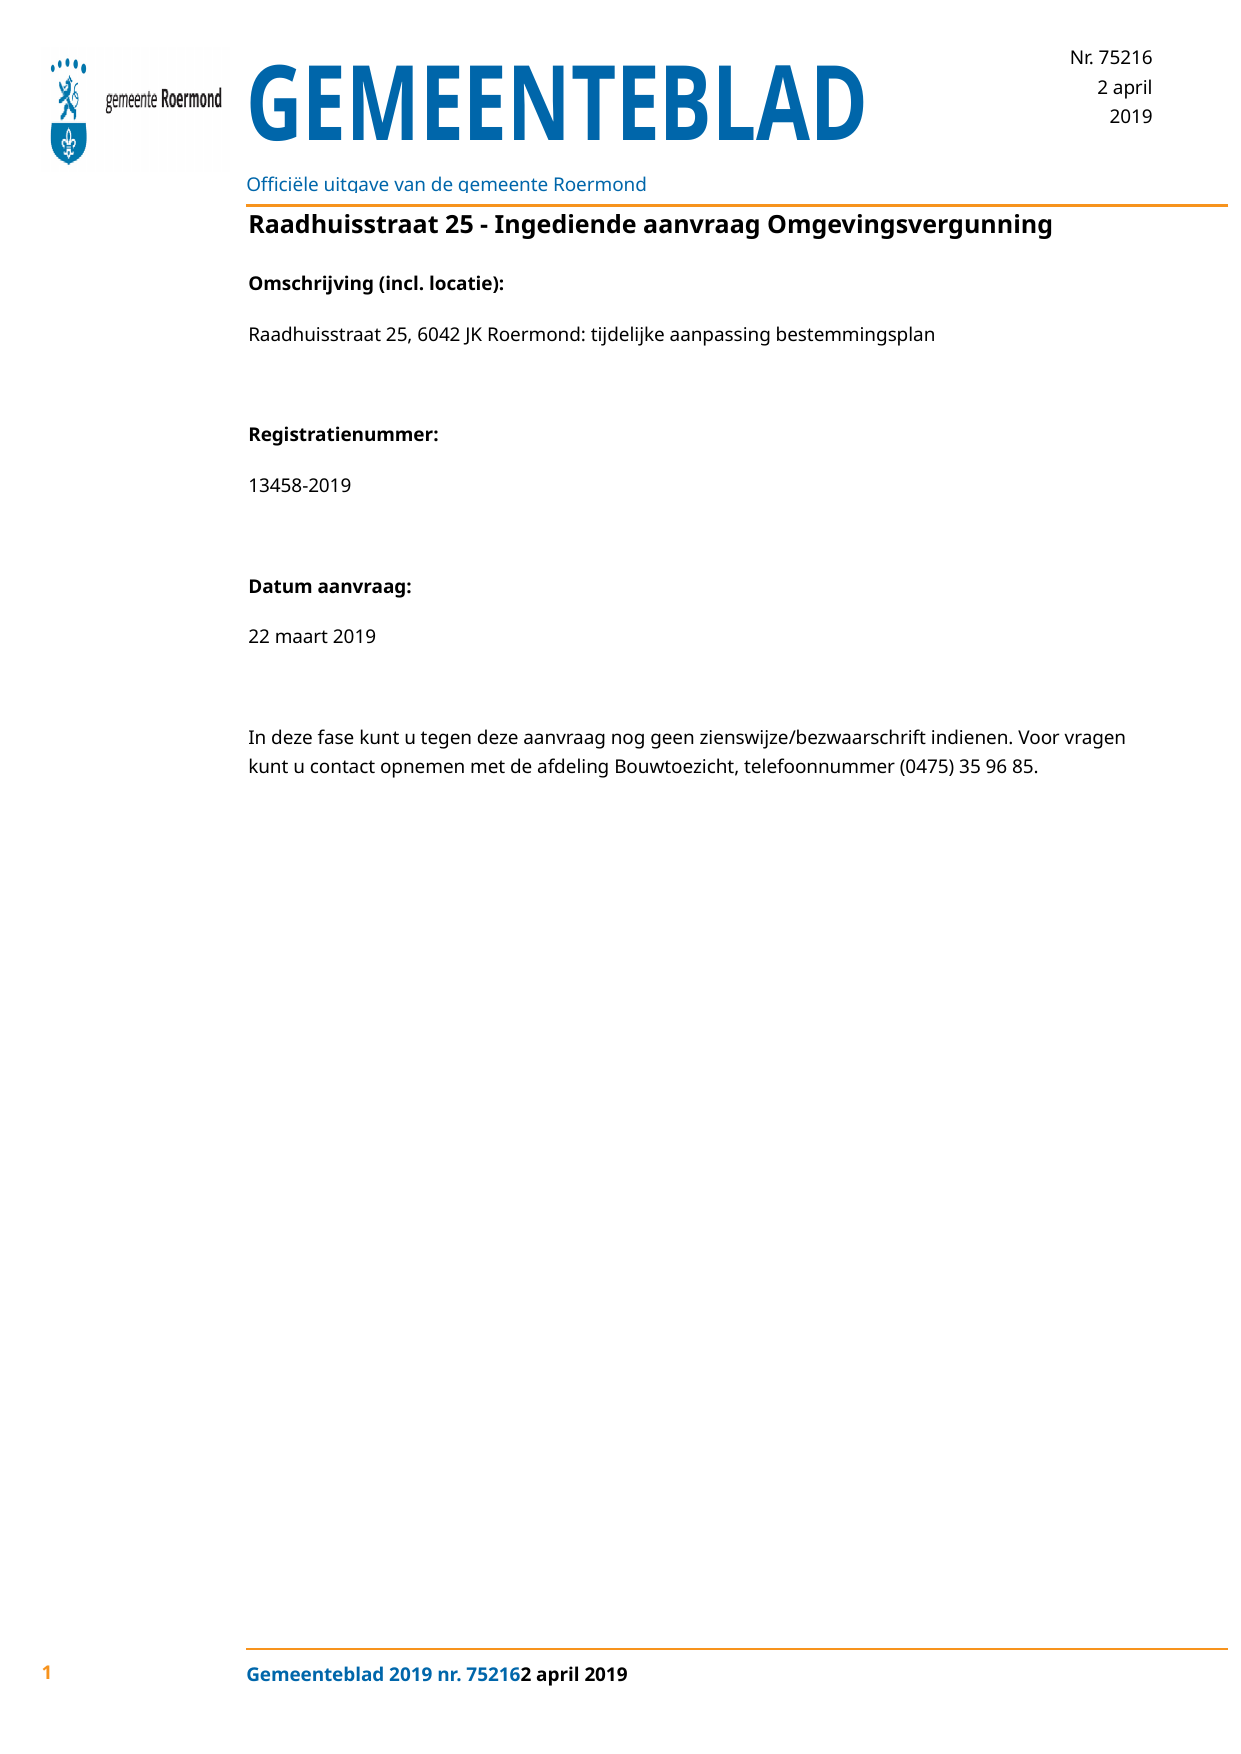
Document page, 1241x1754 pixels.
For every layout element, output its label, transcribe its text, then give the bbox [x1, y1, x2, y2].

text Raadhuisstraat 25 - Ingediende aanvraag Omgevingsvergunning [248, 207, 1152, 241]
text Raadhuisstraat 25, 6042 JK Roermond: tijdelijke aanpassing bestemmingsplan [248, 321, 1152, 346]
picture [41, 47, 231, 172]
text 22 maart 2019 [248, 623, 1152, 649]
text Registratienummer: [248, 422, 1152, 447]
text 13458-2019 [248, 472, 1152, 498]
text Omschrijving (incl. locatie): [248, 270, 1152, 296]
text Datum aanvraag: [248, 573, 1152, 598]
text In deze fase kunt u tegen deze aanvraag nog geen zienswijze/bezwaarschrift indienen. Voor vragen kunt u contact opnemen met de afdeling Bouwtoezicht, telefoonnummer (0475) 35 96 85. [248, 724, 1152, 779]
